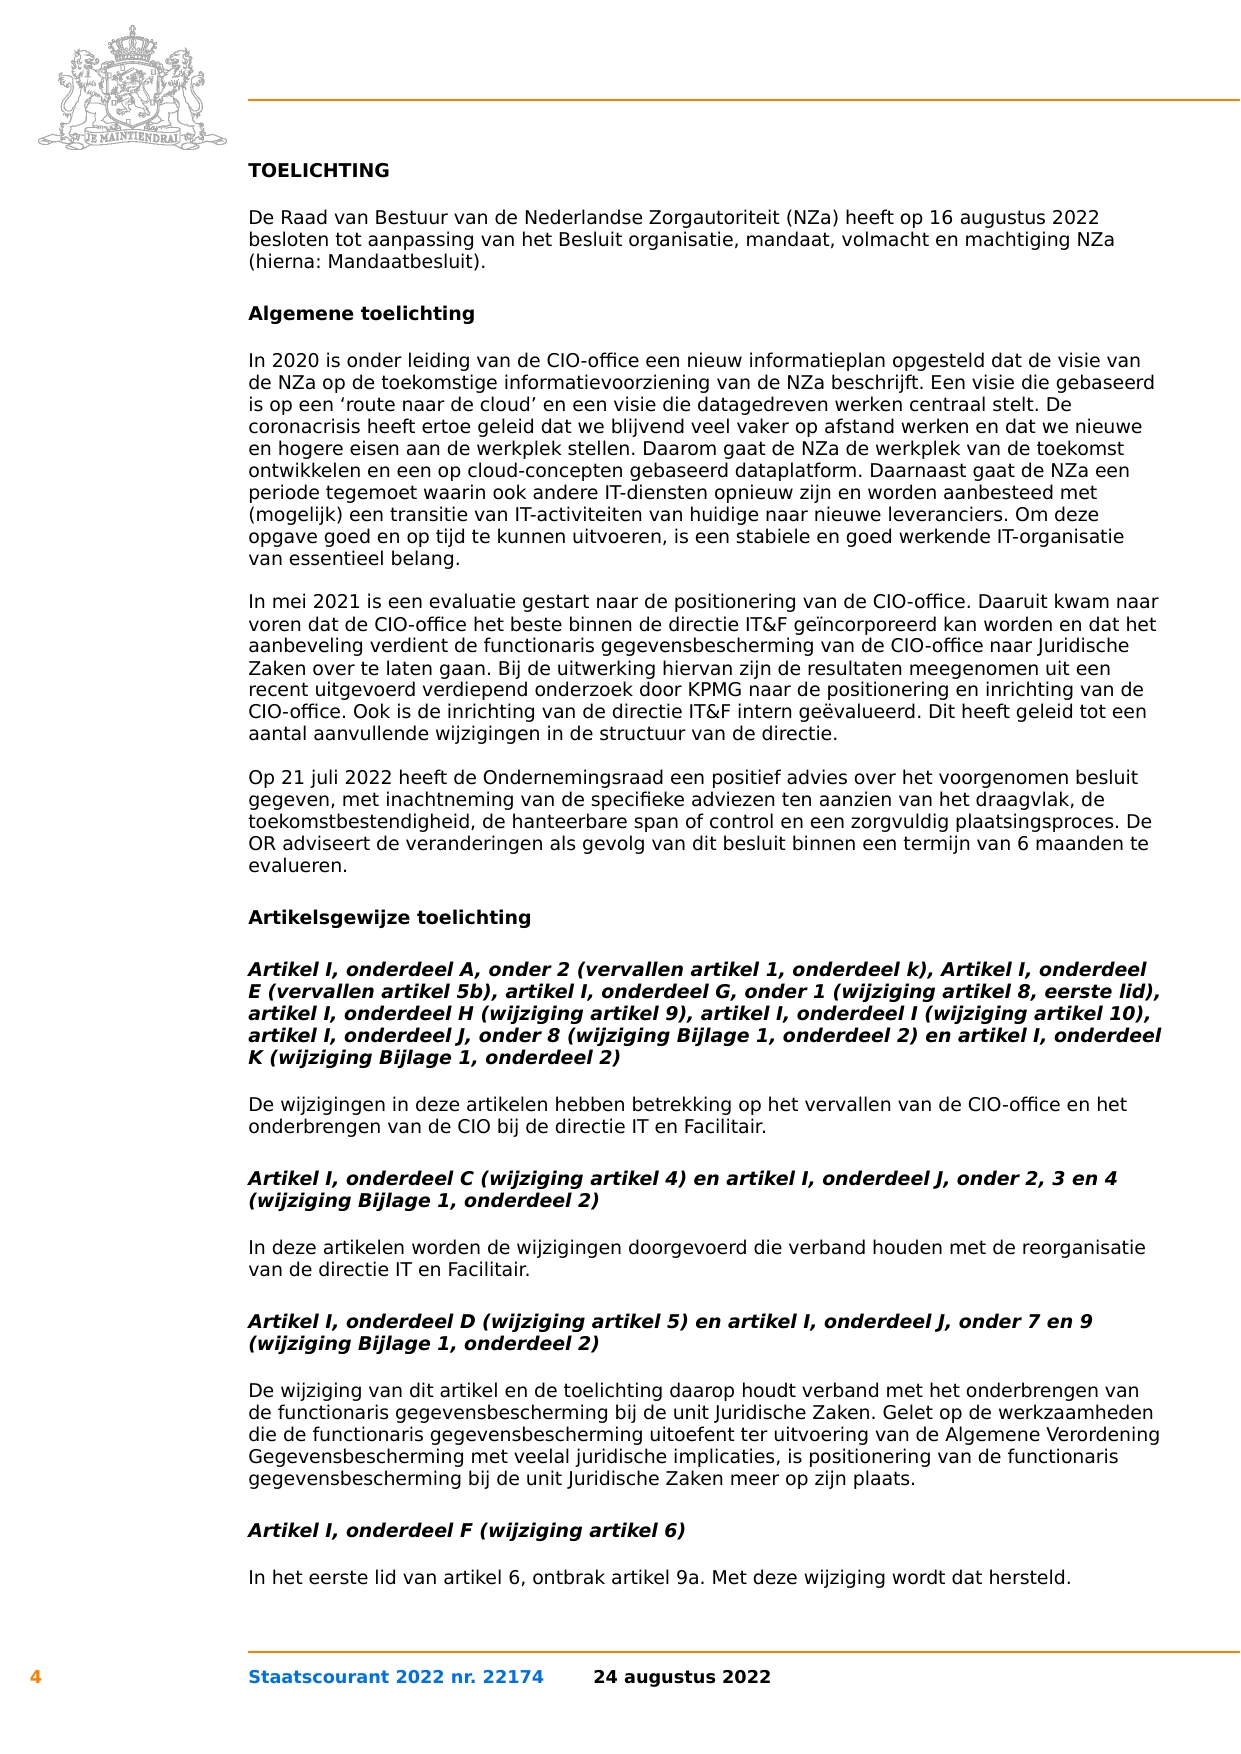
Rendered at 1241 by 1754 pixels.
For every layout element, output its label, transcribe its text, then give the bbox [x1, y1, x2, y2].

subtitle Artikelsgewijze toelichting [248, 907, 1163, 929]
text Op 21 juli 2022 heeft de Ondernemingsraad een positief advies over het voorgenomen besluit gegeven, met inachtneming van de specifieke adviezen ten aanzien van het draagvlak, de toekomstbestendigheid, de hanteerbare span of control en een zorgvuldig plaatsingsproces. De OR adviseert de veranderingen als gevolg van dit besluit binnen een termijn van 6 maanden te evalueren. [248, 767, 1163, 877]
text In het eerste lid van artikel 6, ontbrak artikel 9a. Met deze wijziging wordt dat hersteld. [248, 1567, 1163, 1589]
text De wijzigingen in deze artikelen hebben betrekking op het vervallen van de CIO-office en het onderbrengen van de CIO bij de directie IT en Facilitair. [248, 1094, 1163, 1138]
text In mei 2021 is een evaluatie gestart naar de positionering van de CIO-office. Daaruit kwam naar voren dat de CIO-office het beste binnen de directie IT&F geïncorporeerd kan worden en dat het aanbeveling verdient de functionaris gegevensbescherming van de CIO-office naar Juridische Zaken over te laten gaan. Bij de uitwerking hiervan zijn de resultaten meegenomen uit een recent uitgevoerd verdiepend onderzoek door KPMG naar de positionering en inrichting van de CIO-office. Ook is de inrichting van de directie IT&F intern geëvalueerd. Dit heeft geleid tot een aantal aanvullende wijzigingen in de structuur van de directie. [248, 591, 1163, 745]
subtitle TOELICHTING [248, 160, 1163, 182]
subtitle Artikel I, onderdeel D (wijziging artikel 5) en artikel I, onderdeel J, onder 7 en 9 (wijziging Bijlage 1, onderdeel 2) [248, 1311, 1163, 1355]
subtitle Artikel I, onderdeel F (wijziging artikel 6) [248, 1520, 1163, 1542]
subtitle Artikel I, onderdeel C (wijziging artikel 4) en artikel I, onderdeel J, onder 2, 3 en 4 (wijziging Bijlage 1, onderdeel 2) [248, 1168, 1163, 1212]
subtitle Artikel I, onderdeel A, onder 2 (vervallen artikel 1, onderdeel k), Artikel I, onderdeel E (vervallen artikel 5b), artikel I, onderdeel G, onder 1 (wijziging artikel 8, eerste lid), artikel I, onderdeel H (wijziging artikel 9), artikel I, onderdeel I (wijziging artikel 10), artikel I, onderdeel J, onder 8 (wijziging Bijlage 1, onderdeel 2) en artikel I, onderdeel K (wijziging Bijlage 1, onderdeel 2) [248, 959, 1163, 1069]
text De Raad van Bestuur van de Nederlandse Zorgautoriteit (NZa) heeft op 16 augustus 2022 besloten tot aanpassing van het Besluit organisatie, mandaat, volmacht en machtiging NZa (hierna: Mandaatbesluit). [248, 207, 1163, 273]
subtitle Algemene toelichting [248, 303, 1163, 325]
picture [38, 25, 227, 150]
text In deze artikelen worden de wijzigingen doorgevoerd die verband houden met de reorganisatie van de directie IT en Facilitair. [248, 1237, 1163, 1281]
text In 2020 is onder leiding van de CIO-office een nieuw informatieplan opgesteld dat de visie van de NZa op de toekomstige informatievoorziening van de NZa beschrijft. Een visie die gebaseerd is op een ‘route naar de cloud’ en een visie die datagedreven werken centraal stelt. De coronacrisis heeft ertoe geleid dat we blijvend veel vaker op afstand werken en dat we nieuwe en hogere eisen aan de werkplek stellen. Daarom gaat de NZa de werkplek van de toekomst ontwikkelen en een op cloud-concepten gebaseerd dataplatform. Daarnaast gaat de NZa een periode tegemoet waarin ook andere IT-diensten opnieuw zijn en worden aanbesteed met (mogelijk) een transitie van IT-activiteiten van huidige naar nieuwe leveranciers. Om deze opgave goed en op tijd te kunnen uitvoeren, is een stabiele en goed werkende IT-organisatie van essentieel belang. [248, 350, 1163, 569]
text De wijziging van dit artikel en de toelichting daarop houdt verband met het onderbrengen van de functionaris gegevensbescherming bij de unit Juridische Zaken. Gelet op de werkzaamheden die de functionaris gegevensbescherming uitoefent ter uitvoering van de Algemene Verordening Gegevensbescherming met veelal juridische implicaties, is positionering van de functionaris gegevensbescherming bij de unit Juridische Zaken meer op zijn plaats. [248, 1380, 1163, 1490]
